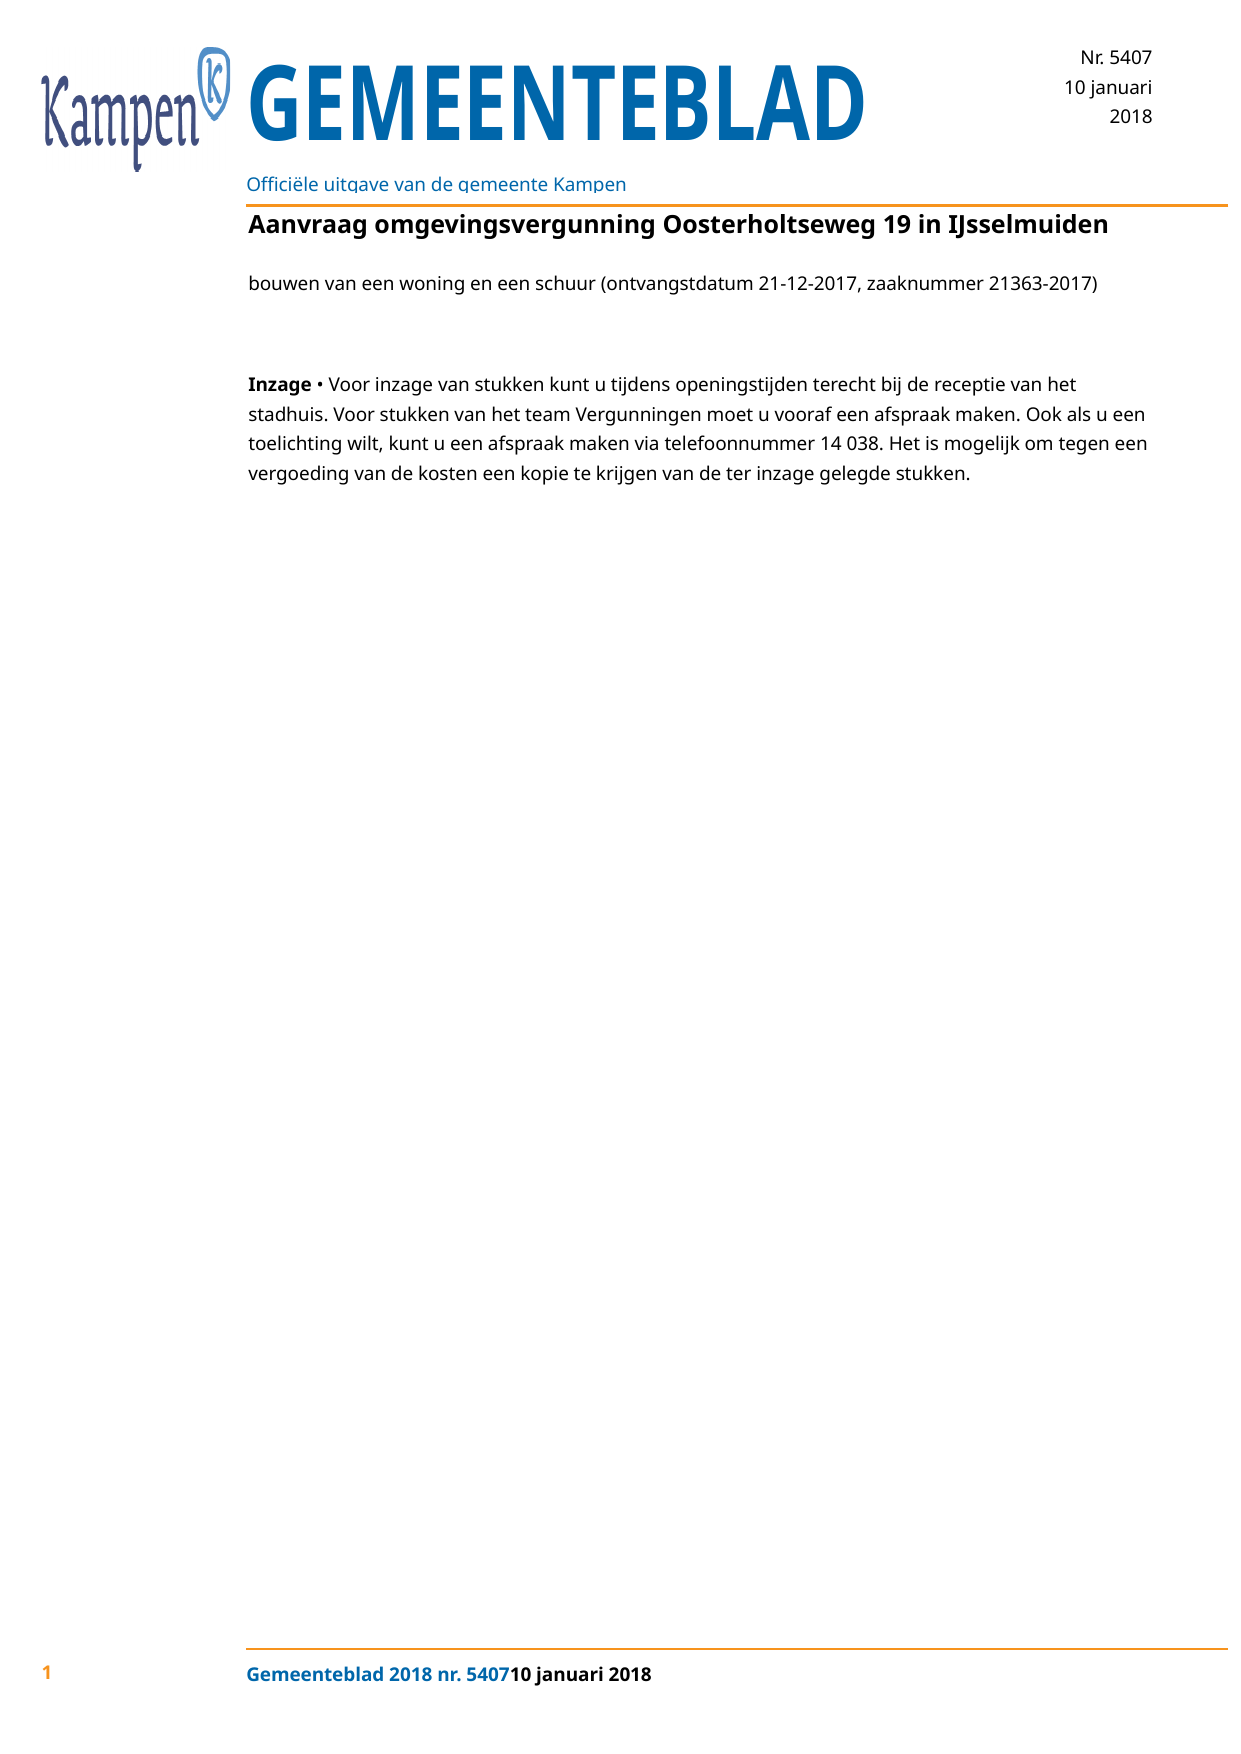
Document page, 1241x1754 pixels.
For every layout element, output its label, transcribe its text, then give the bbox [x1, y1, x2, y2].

text Inzage • Voor inzage van stukken kunt u tijdens openingstijden terecht bij de receptie van het stadhuis. Voor stukken van het team Vergunningen moet u vooraf een afspraak maken. Ook als u een toelichting wilt, kunt u een afspraak maken via telefoonnummer 14 038. Het is mogelijk om tegen een vergoeding van de kosten een kopie te krijgen van de ter inzage gelegde stukken. [248, 371, 1152, 486]
text Aanvraag omgevingsvergunning Oosterholtseweg 19 in IJsselmuiden [248, 207, 1152, 241]
picture [41, 47, 231, 172]
text bouwen van een woning en een schuur (ontvangstdatum 21-12-2017, zaaknummer 21363-2017) [248, 270, 1152, 296]
